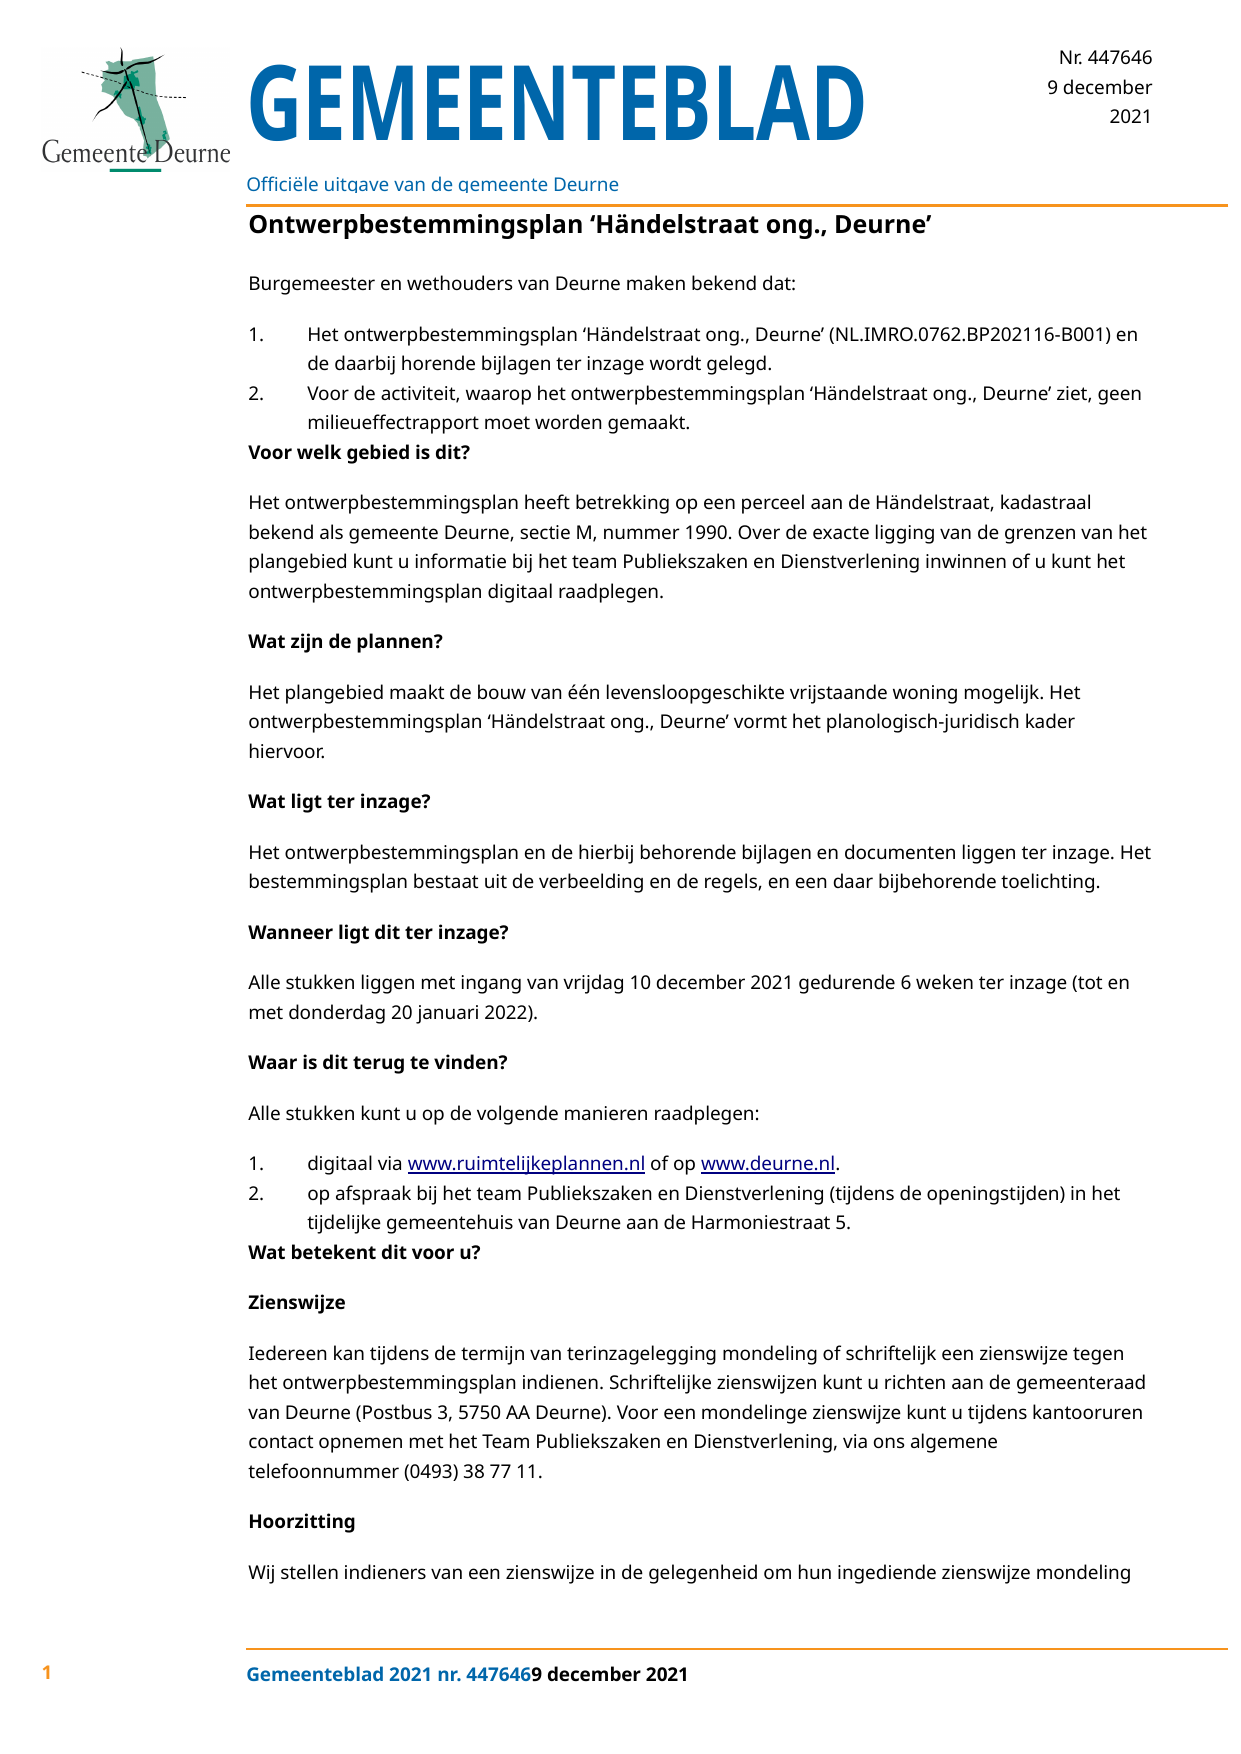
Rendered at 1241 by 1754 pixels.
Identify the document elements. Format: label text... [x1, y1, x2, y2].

text Wat betekent dit voor u? [248, 1239, 1152, 1265]
list op afspraak bij het team Publiekszaken en Dienstverlening (tijdens de openingstijden) in het tijdelijke gemeentehuis van Deurne aan de Harmoniestraat 5. [248, 1180, 1152, 1235]
text Het ontwerpbestemmingsplan heeft betrekking op een perceel aan de Händelstraat, kadastraal bekend als gemeente Deurne, sectie M, nummer 1990. Over de exacte ligging van de grenzen van het plangebied kunt u informatie bij het team Publiekszaken en Dienstverlening inwinnen of u kunt het ontwerpbestemmingsplan digitaal raadplegen. [248, 489, 1152, 604]
text Burgemeester en wethouders van Deurne maken bekend dat: [248, 270, 1152, 296]
text Hoorzitting [248, 1509, 1152, 1534]
text Wat ligt ter inzage? [248, 789, 1152, 814]
list Voor de activiteit, waarop het ontwerpbestemmingsplan ‘Händelstraat ong., Deurne’ ziet, geen milieueffectrapport moet worden gemaakt. [248, 380, 1152, 435]
text Wanneer ligt dit ter inzage? [248, 919, 1152, 945]
list digitaal via www.ruimtelijkeplannen.nl of op www.deurne.nl. [248, 1150, 1152, 1176]
list Het ontwerpbestemmingsplan ‘Händelstraat ong., Deurne’ (NL.IMRO.0762.BP202116-B001) en de daarbij horende bijlagen ter inzage wordt gelegd. [248, 321, 1152, 376]
text Alle stukken liggen met ingang van vrijdag 10 december 2021 gedurende 6 weken ter inzage (tot en met donderdag 20 januari 2022). [248, 969, 1152, 1025]
text Alle stukken kunt u op de volgende manieren raadplegen: [248, 1100, 1152, 1126]
text Het plangebied maakt de bouw van één levensloopgeschikte vrijstaande woning mogelijk. Het ontwerpbestemmingsplan ‘Händelstraat ong., Deurne’ vormt het planologisch-juridisch kader hiervoor. [248, 679, 1152, 764]
text Iedereen kan tijdens de termijn van terinzagelegging mondeling of schriftelijk een zienswijze tegen het ontwerpbestemmingsplan indienen. Schriftelijke zienswijzen kunt u richten aan de gemeenteraad van Deurne (Postbus 3, 5750 AA Deurne). Voor een mondelinge zienswijze kunt u tijdens kantooruren contact opnemen met het Team Publiekszaken en Dienstverlening, via ons algemene telefoonnummer (0493) 38 77 11. [248, 1340, 1152, 1484]
text Waar is dit terug te vinden? [248, 1049, 1152, 1075]
text Voor welk gebied is dit? [248, 439, 1152, 465]
text Het ontwerpbestemmingsplan en de hierbij behorende bijlagen en documenten liggen ter inzage. Het bestemmingsplan bestaat uit de verbeelding en de regels, en een daar bijbehorende toelichting. [248, 839, 1152, 894]
text Ontwerpbestemmingsplan ‘Händelstraat ong., Deurne’ [248, 207, 1152, 241]
text Wat zijn de plannen? [248, 629, 1152, 654]
text Wij stellen indieners van een zienswijze in de gelegenheid om hun ingediende zienswijze mondeling [248, 1559, 1152, 1585]
text Zienswijze [248, 1289, 1152, 1315]
picture [41, 47, 231, 172]
